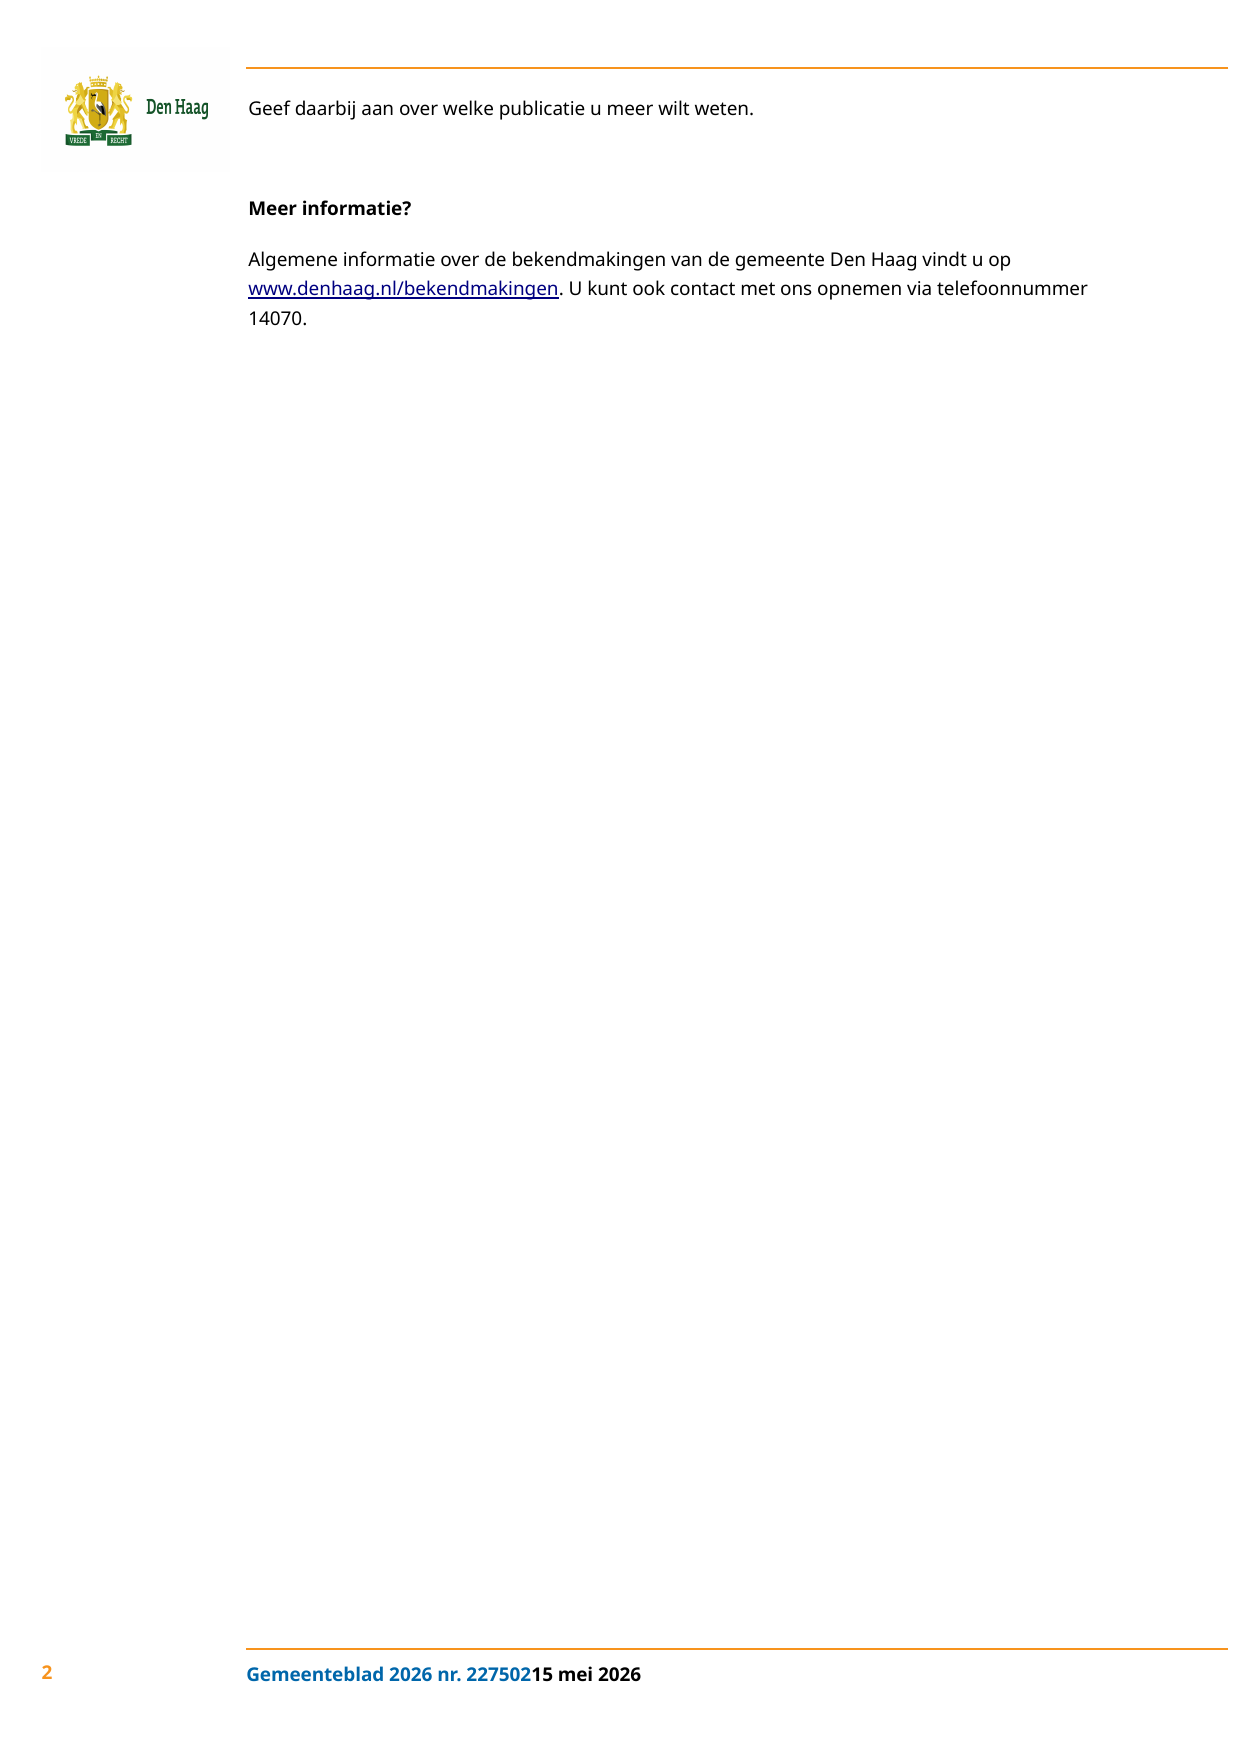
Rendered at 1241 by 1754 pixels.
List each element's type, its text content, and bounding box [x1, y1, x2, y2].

text Algemene informatie over de bekendmakingen van de gemeente Den Haag vindt u op www.denhaag.nl/bekendmakingen. U kunt ook contact met ons opnemen via telefoonnummer 14070. [248, 246, 1152, 331]
text Geef daarbij aan over welke publicatie u meer wilt weten. [248, 95, 1152, 121]
text Meer informatie? [248, 196, 1152, 221]
picture [41, 47, 231, 172]
